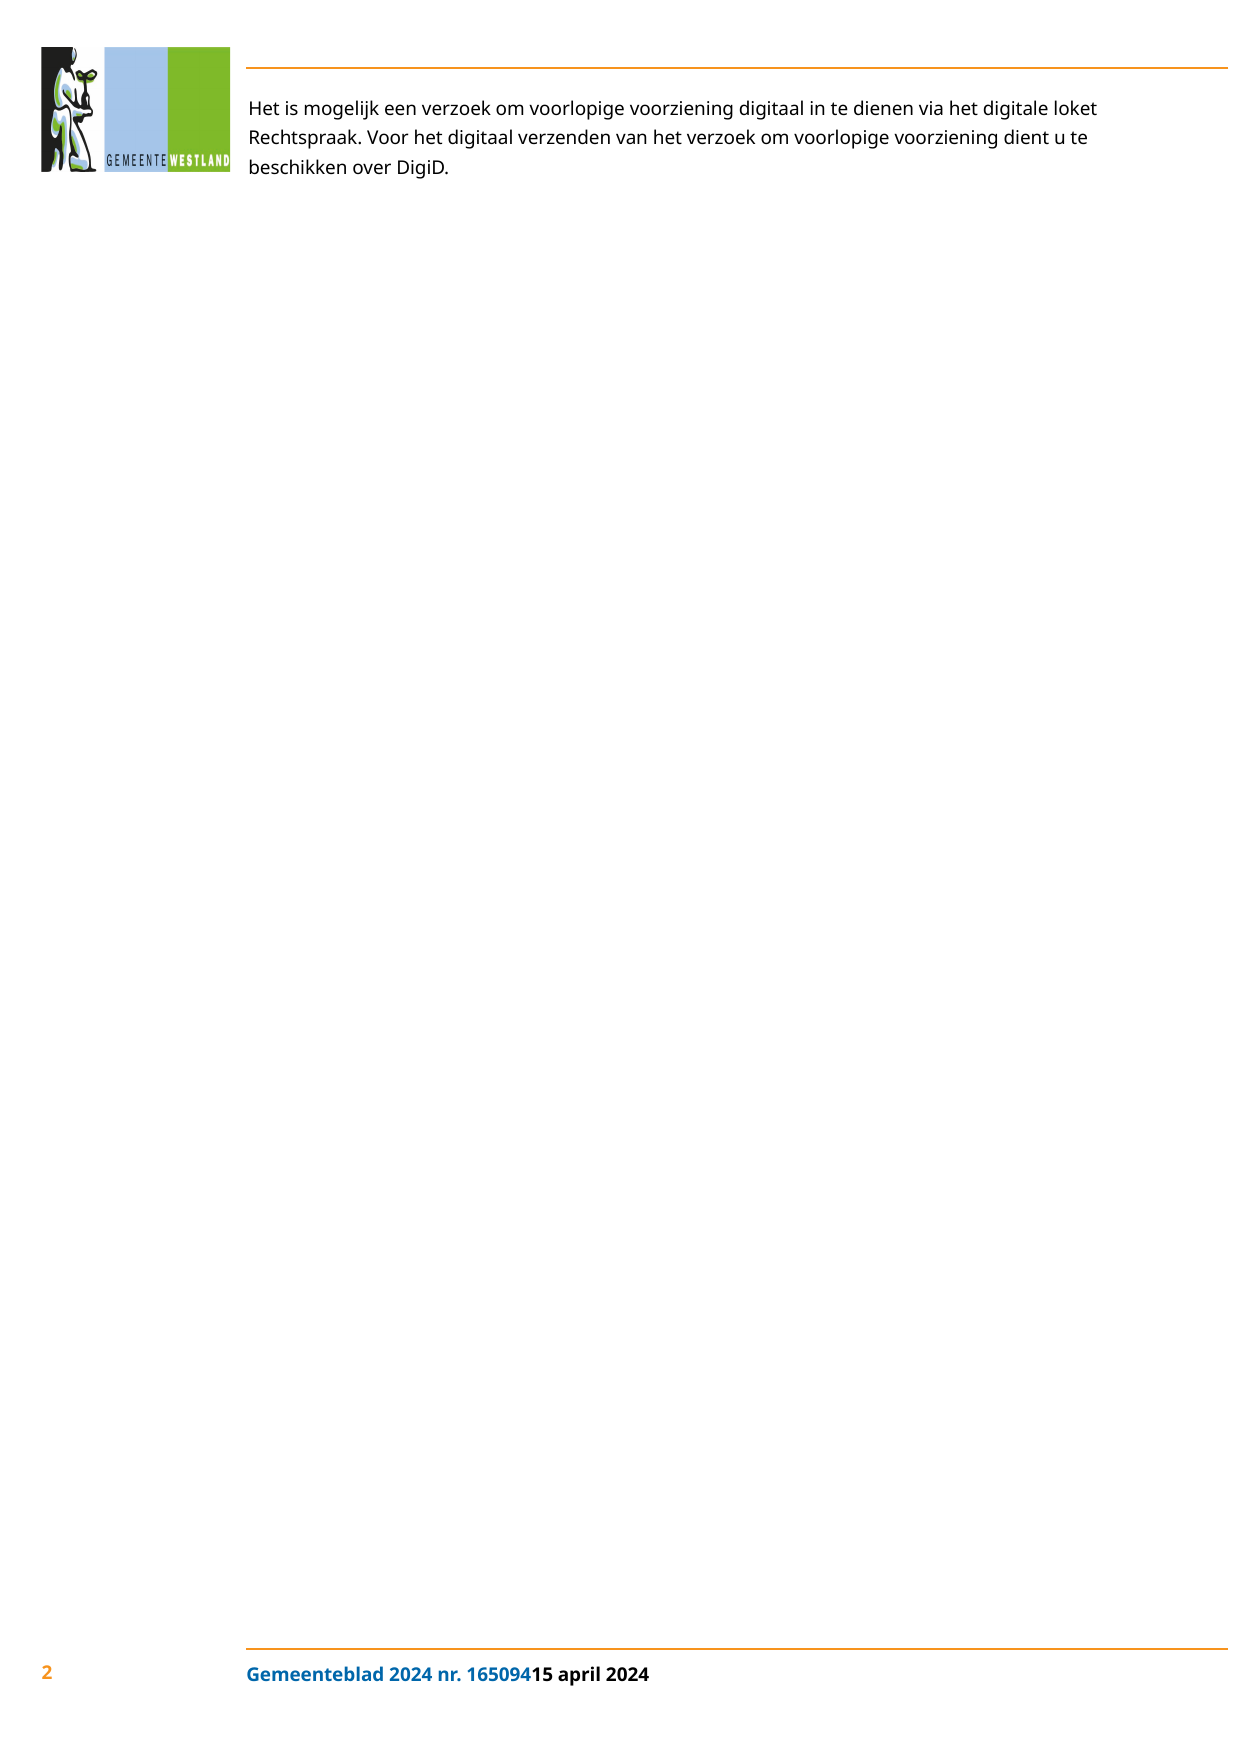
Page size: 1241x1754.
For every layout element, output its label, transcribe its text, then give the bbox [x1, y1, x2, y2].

picture [41, 47, 231, 172]
text Het is mogelijk een verzoek om voorlopige voorziening digitaal in te dienen via het digitale loket Rechtspraak. Voor het digitaal verzenden van het verzoek om voorlopige voorziening dient u te beschikken over DigiD. [248, 95, 1152, 180]
